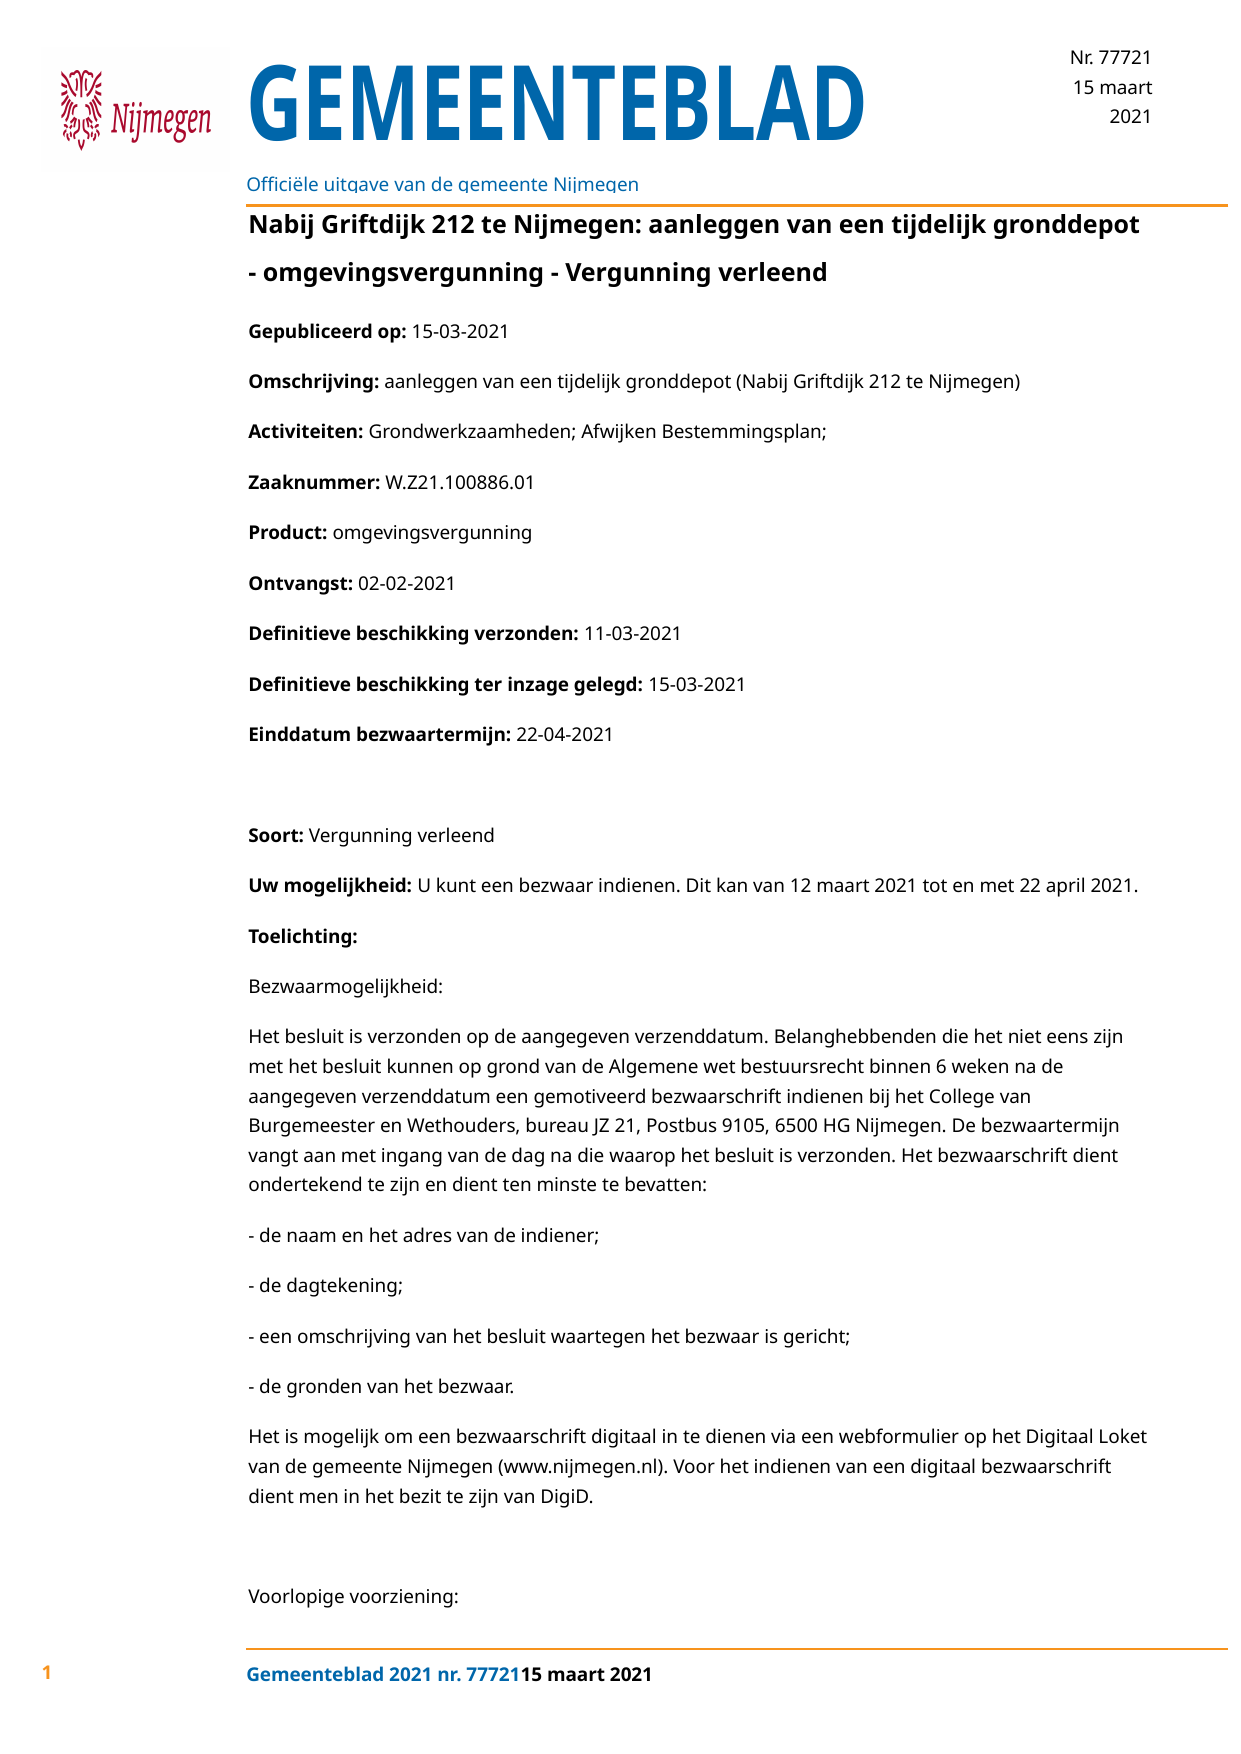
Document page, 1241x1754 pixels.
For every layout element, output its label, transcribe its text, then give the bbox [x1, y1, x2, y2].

text Bezwaarmogelijkheid: [248, 973, 1152, 999]
text Product: omgevingsvergunning [248, 519, 1152, 545]
picture [41, 47, 231, 172]
text Activiteiten: Grondwerkzaamheden; Afwijken Bestemmingsplan; [248, 419, 1152, 444]
text Gepubliceerd op: 15-03-2021 [248, 318, 1152, 344]
text Definitieve beschikking verzonden: 11-03-2021 [248, 620, 1152, 646]
text Uw mogelijkheid: U kunt een bezwaar indienen. Dit kan van 12 maart 2021 tot en met 22 april 2021. [248, 872, 1152, 898]
text Toelichting: [248, 923, 1152, 949]
text Einddatum bezwaartermijn: 22-04-2021 [248, 721, 1152, 747]
text - de gronden van het bezwaar. [248, 1373, 1152, 1399]
text Voorlopige voorziening: [248, 1584, 1152, 1609]
text Het is mogelijk om een bezwaarschrift digitaal in te dienen via een webformulier op het Digitaal Loket van de gemeente Nijmegen (www.nijmegen.nl). Voor het indienen van een digitaal bezwaarschrift dient men in het bezit te zijn van DigiD. [248, 1424, 1152, 1509]
text Soort: Vergunning verleend [248, 822, 1152, 848]
text - een omschrijving van het besluit waartegen het bezwaar is gericht; [248, 1323, 1152, 1349]
text Ontvangst: 02-02-2021 [248, 570, 1152, 596]
text - de naam en het adres van de indiener; [248, 1222, 1152, 1248]
text Definitieve beschikking ter inzage gelegd: 15-03-2021 [248, 671, 1152, 697]
text Het besluit is verzonden op de aangegeven verzenddatum. Belanghebbenden die het niet eens zijn met het besluit kunnen op grond van de Algemene wet bestuursrecht binnen 6 weken na de aangegeven verzenddatum een gemotiveerd bezwaarschrift indienen bij het College van Burgemeester en Wethouders, bureau JZ 21, Postbus 9105, 6500 HG Nijmegen. De bezwaartermijn vangt aan met ingang van de dag na die waarop het besluit is verzonden. Het bezwaarschrift dient ondertekend te zijn en dient ten minste te bevatten: [248, 1024, 1152, 1197]
text Zaaknummer: W.Z21.100886.01 [248, 469, 1152, 495]
text Omschrijving: aanleggen van een tijdelijk gronddepot (Nabij Griftdijk 212 te Nijmegen) [248, 368, 1152, 394]
text Nabij Griftdijk 212 te Nijmegen: aanleggen van een tijdelijk gronddepot - omgevingsvergunning - Vergunning verleend [248, 207, 1152, 288]
text - de dagtekening; [248, 1272, 1152, 1298]
